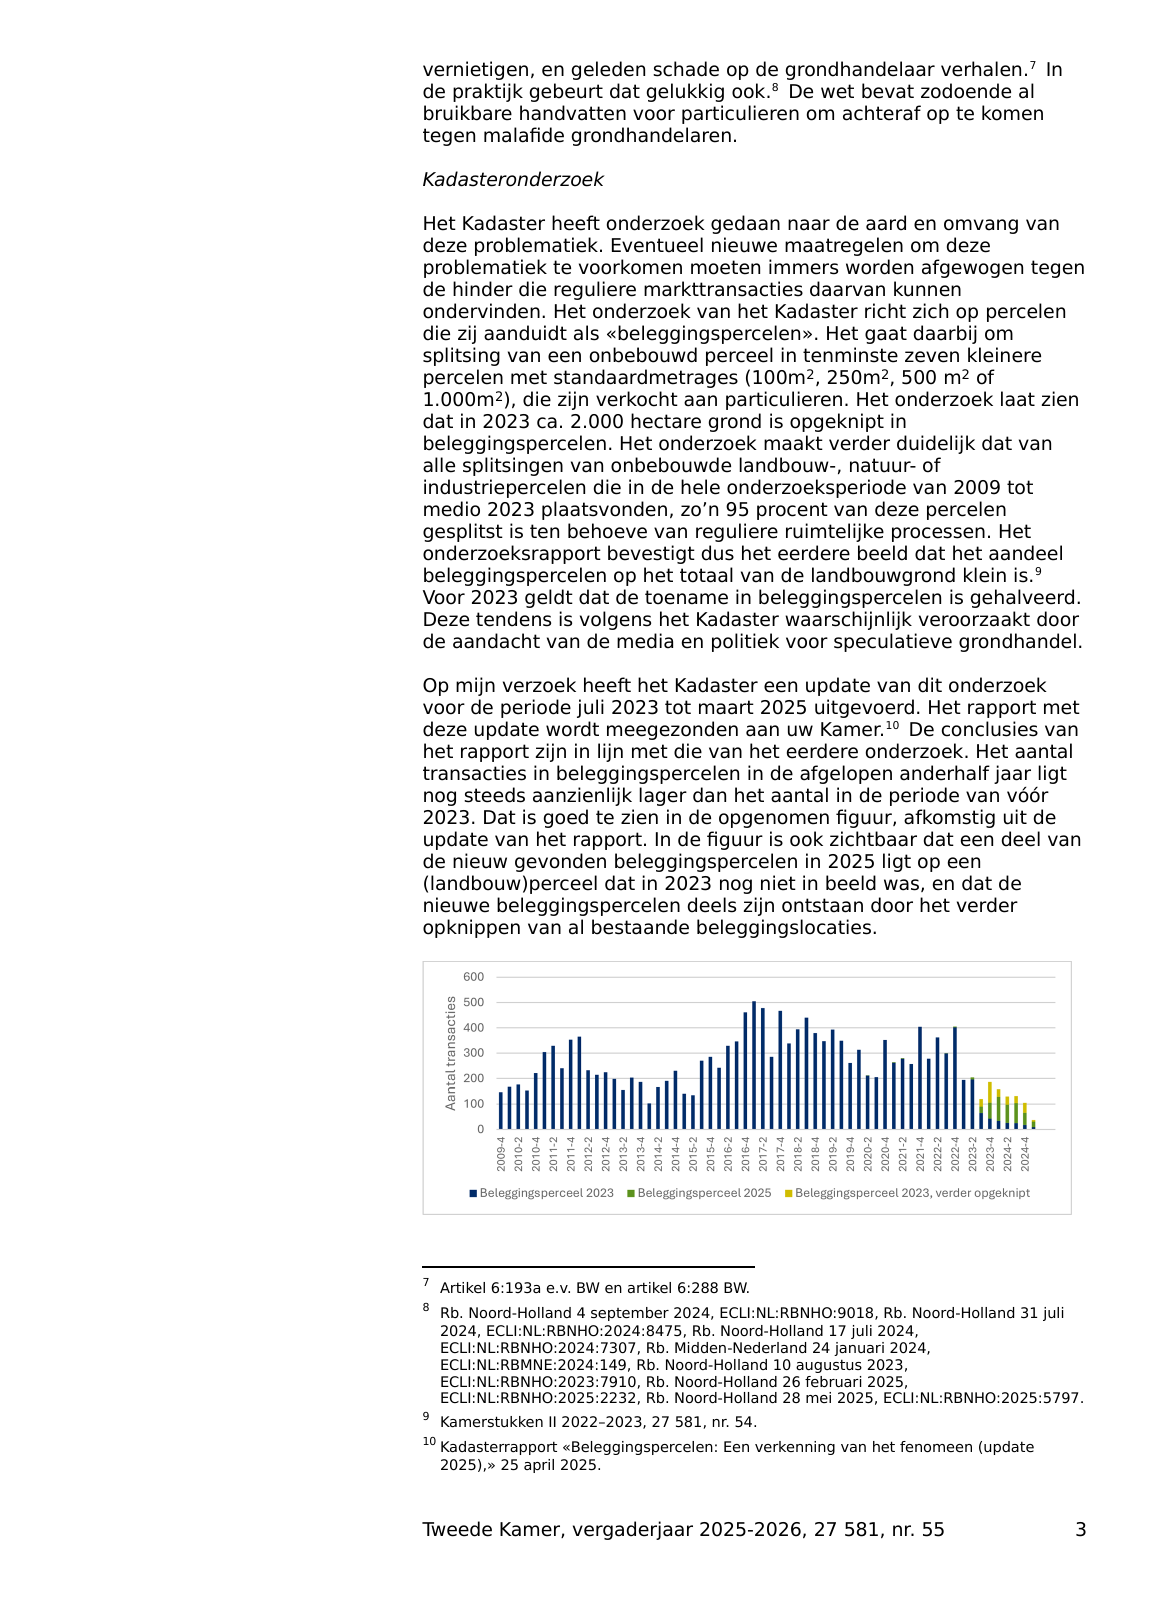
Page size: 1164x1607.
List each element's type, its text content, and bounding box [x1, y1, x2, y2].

text Kadasterrapport «Beleggingspercelen: Een verkenning van het fenomeen (update 2025),» 25 april 2025. [422, 1435, 1087, 1474]
text Kamerstukken II 2022–2023, 27 581, nr. 54. [422, 1410, 1087, 1432]
text Op mijn verzoek heeft het Kadaster een update van dit onderzoek voor de periode juli 2023 tot maart 2025 uitgevoerd. Het rapport met deze update wordt meegezonden aan uw Kamer. De conclusies van het rapport zijn in lijn met die van het eerdere onderzoek. Het aantal transacties in beleggingspercelen in de afgelopen anderhalf jaar ligt nog steeds aanzienlijk lager dan het aantal in de periode van vóór 2023. Dat is goed te zien in de opgenomen figuur, afkomstig uit de update van het rapport. In de figuur is ook zichtbaar dat een deel van de nieuw gevonden beleggingspercelen in 2025 ligt op een (landbouw)perceel dat in 2023 nog niet in beeld was, en dat de nieuwe beleggingspercelen deels zijn ontstaan door het verder opknippen van al bestaande beleggingslocaties. [422, 675, 1087, 939]
text vernietigen, en geleden schade op de grondhandelaar verhalen. In de praktijk gebeurt dat gelukkig ook. De wet bevat zodoende al bruikbare handvatten voor particulieren om achteraf op te komen tegen malafide grondhandelaren. [422, 59, 1087, 147]
text Rb. Noord-Holland 4 september 2024, ECLI:NL:RBNHO:9018, Rb. Noord-Holland 31 juli 2024, ECLI:NL:RBNHO:2024:8475, Rb. Noord-Holland 17 juli 2024, ECLI:NL:RBNHO:2024:7307, Rb. Midden-Nederland 24 januari 2024, ECLI:NL:RBMNE:2024:149, Rb. Noord-Holland 10 augustus 2023, ECLI:NL:RBNHO:2023:7910, Rb. Noord-Holland 26 februari 2025, ECLI:NL:RBNHO:2025:2232, Rb. Noord-Holland 28 mei 2025, ECLI:NL:RBNHO:2025:5797. [422, 1301, 1087, 1407]
picture [422, 961, 1072, 1215]
text Het Kadaster heeft onderzoek gedaan naar de aard en omvang van deze problematiek. Eventueel nieuwe maatregelen om deze problematiek te voorkomen moeten immers worden afgewogen tegen de hinder die reguliere markttransacties daarvan kunnen ondervinden. Het onderzoek van het Kadaster richt zich op percelen die zij aanduidt als «beleggingspercelen». Het gaat daarbij om splitsing van een onbebouwd perceel in tenminste zeven kleinere percelen met standaardmetrages (100m2, 250m2, 500 m2 of 1.000m2), die zijn verkocht aan particulieren. Het onderzoek laat zien dat in 2023 ca. 2.000 hectare grond is opgeknipt in beleggingspercelen. Het onderzoek maakt verder duidelijk dat van alle splitsingen van onbebouwde landbouw-, natuur- of industriepercelen die in de hele onderzoeksperiode van 2009 tot medio 2023 plaatsvonden, zo’n 95 procent van deze percelen gesplitst is ten behoeve van reguliere ruimtelijke processen. Het onderzoeksrapport bevestigt dus het eerdere beeld dat het aandeel beleggingspercelen op het totaal van de landbouwgrond klein is. Voor 2023 geldt dat de toename in beleggingspercelen is gehalveerd. Deze tendens is volgens het Kadaster waarschijnlijk veroorzaakt door de aandacht van de media en politiek voor speculatieve grondhandel. [422, 213, 1087, 653]
subtitle Kadasteronderzoek [422, 169, 1087, 191]
text Artikel 6:193a e.v. BW en artikel 6:288 BW. [422, 1276, 1087, 1298]
